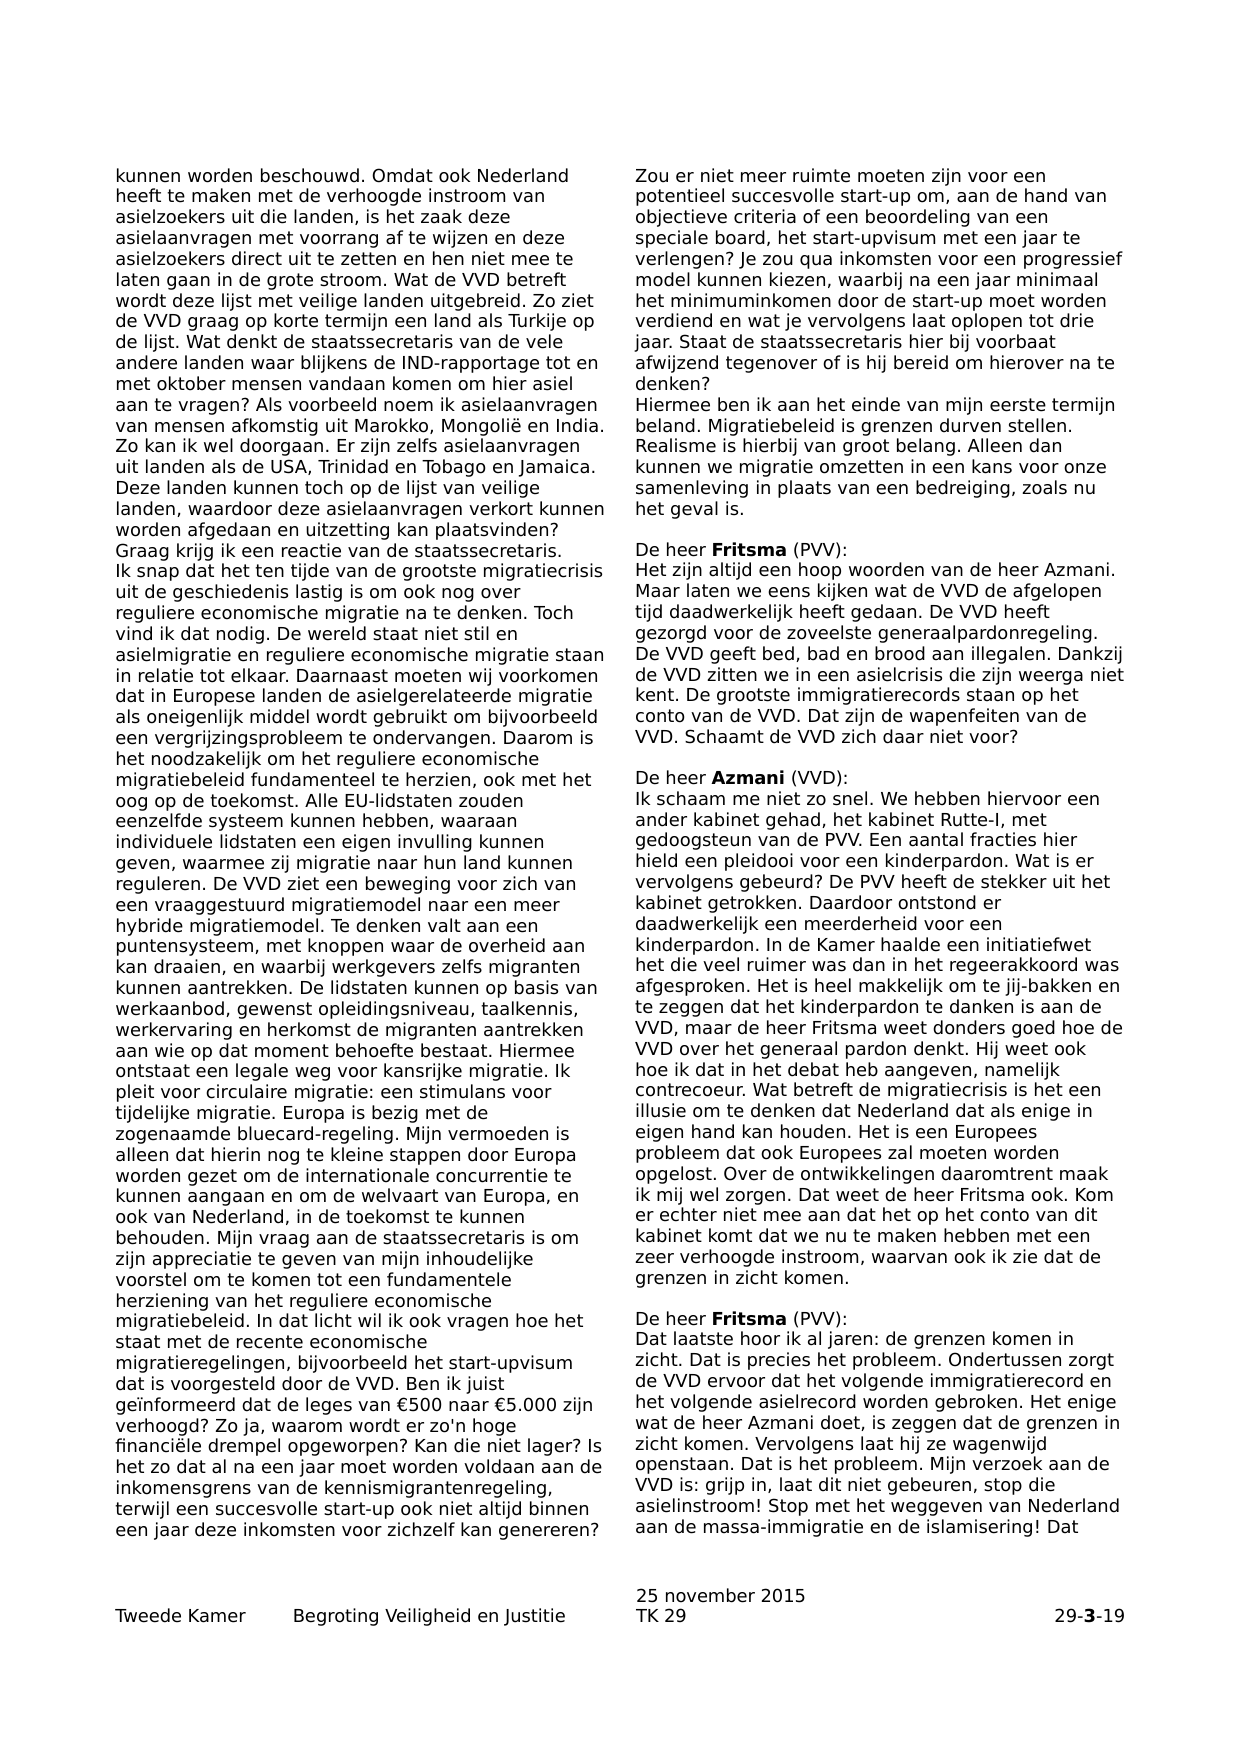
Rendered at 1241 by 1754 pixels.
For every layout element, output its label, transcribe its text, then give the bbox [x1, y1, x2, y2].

text Hiermee ben ik aan het einde van mijn eerste termijn beland. Migratiebeleid is grenzen durven stellen. Realisme is hierbij van groot belang. Alleen dan kunnen we migratie omzetten in een kans voor onze samenleving in plaats van een bedreiging, zoals nu het geval is. [635, 394, 1125, 519]
text Dat laatste hoor ik al jaren: de grenzen komen in zicht. Dat is precies het probleem. Ondertussen zorgt de VVD ervoor dat het volgende immigratierecord en het volgende asielrecord worden gebroken. Het enige wat de heer Azmani doet, is zeggen dat de grenzen in zicht komen. Vervolgens laat hij ze wagenwijd openstaan. Dat is het probleem. Mijn verzoek aan de VVD is: grijp in, laat dit niet gebeuren, stop die asielinstroom! Stop met het weggeven van Nederland aan de massa-immigratie en de islamisering! Dat [635, 1329, 1125, 1537]
text Zou er niet meer ruimte moeten zijn voor een potentieel succesvolle start-up om, aan de hand van objectieve criteria of een beoordeling van een speciale board, het start-upvisum met een jaar te verlengen? Je zou qua inkomsten voor een progressief model kunnen kiezen, waarbij na een jaar minimaal het minimuminkomen door de start-up moet worden verdiend en wat je vervolgens laat oplopen tot drie jaar. Staat de staatssecretaris hier bij voorbaat afwijzend tegenover of is hij bereid om hierover na te denken? [635, 165, 1125, 394]
text De heer Azmani (VVD): [635, 768, 1125, 788]
text De heer Fritsma (PVV): [635, 539, 1125, 560]
text Het zijn altijd een hoop woorden van de heer Azmani. Maar laten we eens kijken wat de VVD de afgelopen tijd daadwerkelijk heeft gedaan. De VVD heeft gezorgd voor de zoveelste generaalpardonregeling. De VVD geeft bed, bad en brood aan illegalen. Dankzij de VVD zitten we in een asielcrisis die zijn weerga niet kent. De grootste immigratierecords staan op het conto van de VVD. Dat zijn de wapenfeiten van de VVD. Schaamt de VVD zich daar niet voor? [635, 560, 1125, 748]
text Ik schaam me niet zo snel. We hebben hiervoor een ander kabinet gehad, het kabinet Rutte-I, met gedoogsteun van de PVV. Een aantal fracties hier hield een pleidooi voor een kinderpardon. Wat is er vervolgens gebeurd? De PVV heeft de stekker uit het kabinet getrokken. Daardoor ontstond er daadwerkelijk een meerderheid voor een kinderpardon. In de Kamer haalde een initiatiefwet het die veel ruimer was dan in het regeerakkoord was afgesproken. Het is heel makkelijk om te jij-bakken en te zeggen dat het kinderpardon te danken is aan de VVD, maar de heer Fritsma weet donders goed hoe de VVD over het generaal pardon denkt. Hij weet ook hoe ik dat in het debat heb aangeven, namelijk contrecoeur. Wat betreft de migratiecrisis is het een illusie om te denken dat Nederland dat als enige in eigen hand kan houden. Het is een Europees probleem dat ook Europees zal moeten worden opgelost. Over de ontwikkelingen daaromtrent maak ik mij wel zorgen. Dat weet de heer Fritsma ook. Kom er echter niet mee aan dat het op het conto van dit kabinet komt dat we nu te maken hebben met een zeer verhoogde instroom, waarvan ook ik zie dat de grenzen in zicht komen. [635, 788, 1125, 1288]
text kunnen worden beschouwd. Omdat ook Nederland heeft te maken met de verhoogde instroom van asielzoekers uit die landen, is het zaak deze asielaanvragen met voorrang af te wijzen en deze asielzoekers direct uit te zetten en hen niet mee te laten gaan in de grote stroom. Wat de VVD betreft wordt deze lijst met veilige landen uitgebreid. Zo ziet de VVD graag op korte termijn een land als Turkije op de lijst. Wat denkt de staatssecretaris van de vele andere landen waar blijkens de IND-rapportage tot en met oktober mensen vandaan komen om hier asiel aan te vragen? Als voorbeeld noem ik asielaanvragen van mensen afkomstig uit Marokko, Mongolië en India. Zo kan ik wel doorgaan. Er zijn zelfs asielaanvragen uit landen als de USA, Trinidad en Tobago en Jamaica. Deze landen kunnen toch op de lijst van veilige landen, waardoor deze asielaanvragen verkort kunnen worden afgedaan en uitzetting kan plaatsvinden? Graag krijg ik een reactie van de staatssecretaris. [115, 165, 605, 561]
text De heer Fritsma (PVV): [635, 1308, 1125, 1329]
text Ik snap dat het ten tijde van de grootste migratiecrisis uit de geschiedenis lastig is om ook nog over reguliere economische migratie na te denken. Toch vind ik dat nodig. De wereld staat niet stil en asielmigratie en reguliere economische migratie staan in relatie tot elkaar. Daarnaast moeten wij voorkomen dat in Europese landen de asielgerelateerde migratie als oneigenlijk middel wordt gebruikt om bijvoorbeeld een vergrijzingsprobleem te ondervangen. Daarom is het noodzakelijk om het reguliere economische migratiebeleid fundamenteel te herzien, ook met het oog op de toekomst. Alle EU-lidstaten zouden eenzelfde systeem kunnen hebben, waaraan individuele lidstaten een eigen invulling kunnen geven, waarmee zij migratie naar hun land kunnen reguleren. De VVD ziet een beweging voor zich van een vraaggestuurd migratiemodel naar een meer hybride migratiemodel. Te denken valt aan een puntensysteem, met knoppen waar de overheid aan kan draaien, en waarbij werkgevers zelfs migranten kunnen aantrekken. De lidstaten kunnen op basis van werkaanbod, gewenst opleidingsniveau, taalkennis, werkervaring en herkomst de migranten aantrekken aan wie op dat moment behoefte bestaat. Hiermee ontstaat een legale weg voor kansrijke migratie. Ik pleit voor circulaire migratie: een stimulans voor tijdelijke migratie. Europa is bezig met de zogenaamde bluecard-regeling. Mijn vermoeden is alleen dat hierin nog te kleine stappen door Europa worden gezet om de internationale concurrentie te kunnen aangaan en om de welvaart van Europa, en ook van Nederland, in de toekomst te kunnen behouden. Mijn vraag aan de staatssecretaris is om zijn appreciatie te geven van mijn inhoudelijke voorstel om te komen tot een fundamentele herziening van het reguliere economische migratiebeleid. In dat licht wil ik ook vragen hoe het staat met de recente economische migratieregelingen, bijvoorbeeld het start-upvisum dat is voorgesteld door de VVD. Ben ik juist geïnformeerd dat de leges van €500 naar €5.000 zijn verhoogd? Zo ja, waarom wordt er zo'n hoge financiële drempel opgeworpen? Kan die niet lager? Is het zo dat al na een jaar moet worden voldaan aan de inkomensgrens van de kennismigrantenregeling, terwijl een succesvolle start-up ook niet altijd binnen een jaar deze inkomsten voor zichzelf kan genereren? [115, 561, 605, 1540]
